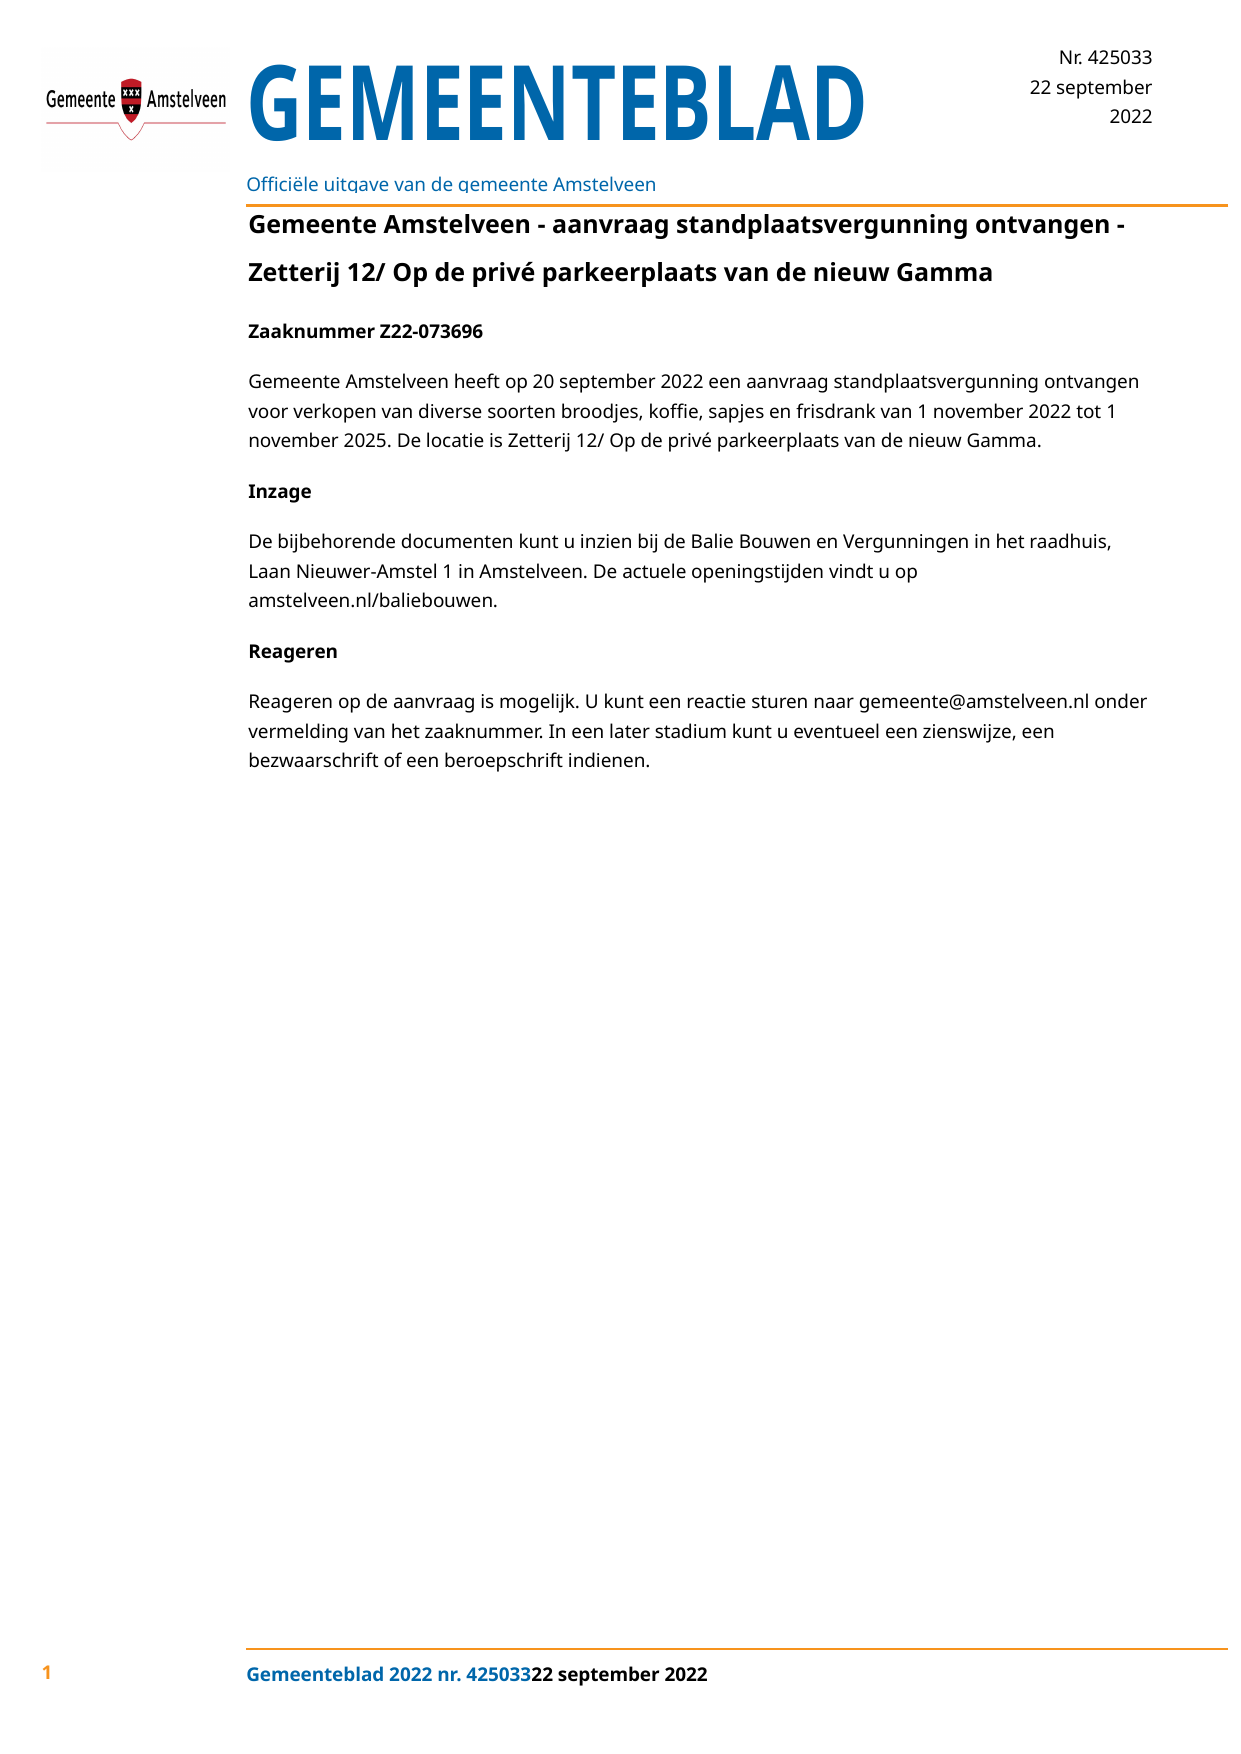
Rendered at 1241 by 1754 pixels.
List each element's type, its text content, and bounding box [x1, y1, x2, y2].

text Inzage [248, 478, 1152, 504]
text Gemeente Amstelveen - aanvraag standplaatsvergunning ontvangen - Zetterij 12/ Op de privé parkeerplaats van de nieuw Gamma [248, 207, 1152, 288]
text Reageren [248, 638, 1152, 664]
text Gemeente Amstelveen heeft op 20 september 2022 een aanvraag standplaatsvergunning ontvangen voor verkopen van diverse soorten broodjes, koffie, sapjes en frisdrank van 1 november 2022 tot 1 november 2025. De locatie is Zetterij 12/ Op de privé parkeerplaats van de nieuw Gamma. [248, 368, 1152, 453]
text Reageren op de aanvraag is mogelijk. U kunt een reactie sturen naar gemeente@amstelveen.nl onder vermelding van het zaaknummer. In een later stadium kunt u eventueel een zienswijze, een bezwaarschrift of een beroepschrift indienen. [248, 688, 1152, 773]
picture [41, 47, 231, 172]
text Zaaknummer Z22-073696 [248, 318, 1152, 344]
text De bijbehorende documenten kunt u inzien bij de Balie Bouwen en Vergunningen in het raadhuis, Laan Nieuwer-Amstel 1 in Amstelveen. De actuele openingstijden vindt u op amstelveen.nl/baliebouwen. [248, 528, 1152, 613]
